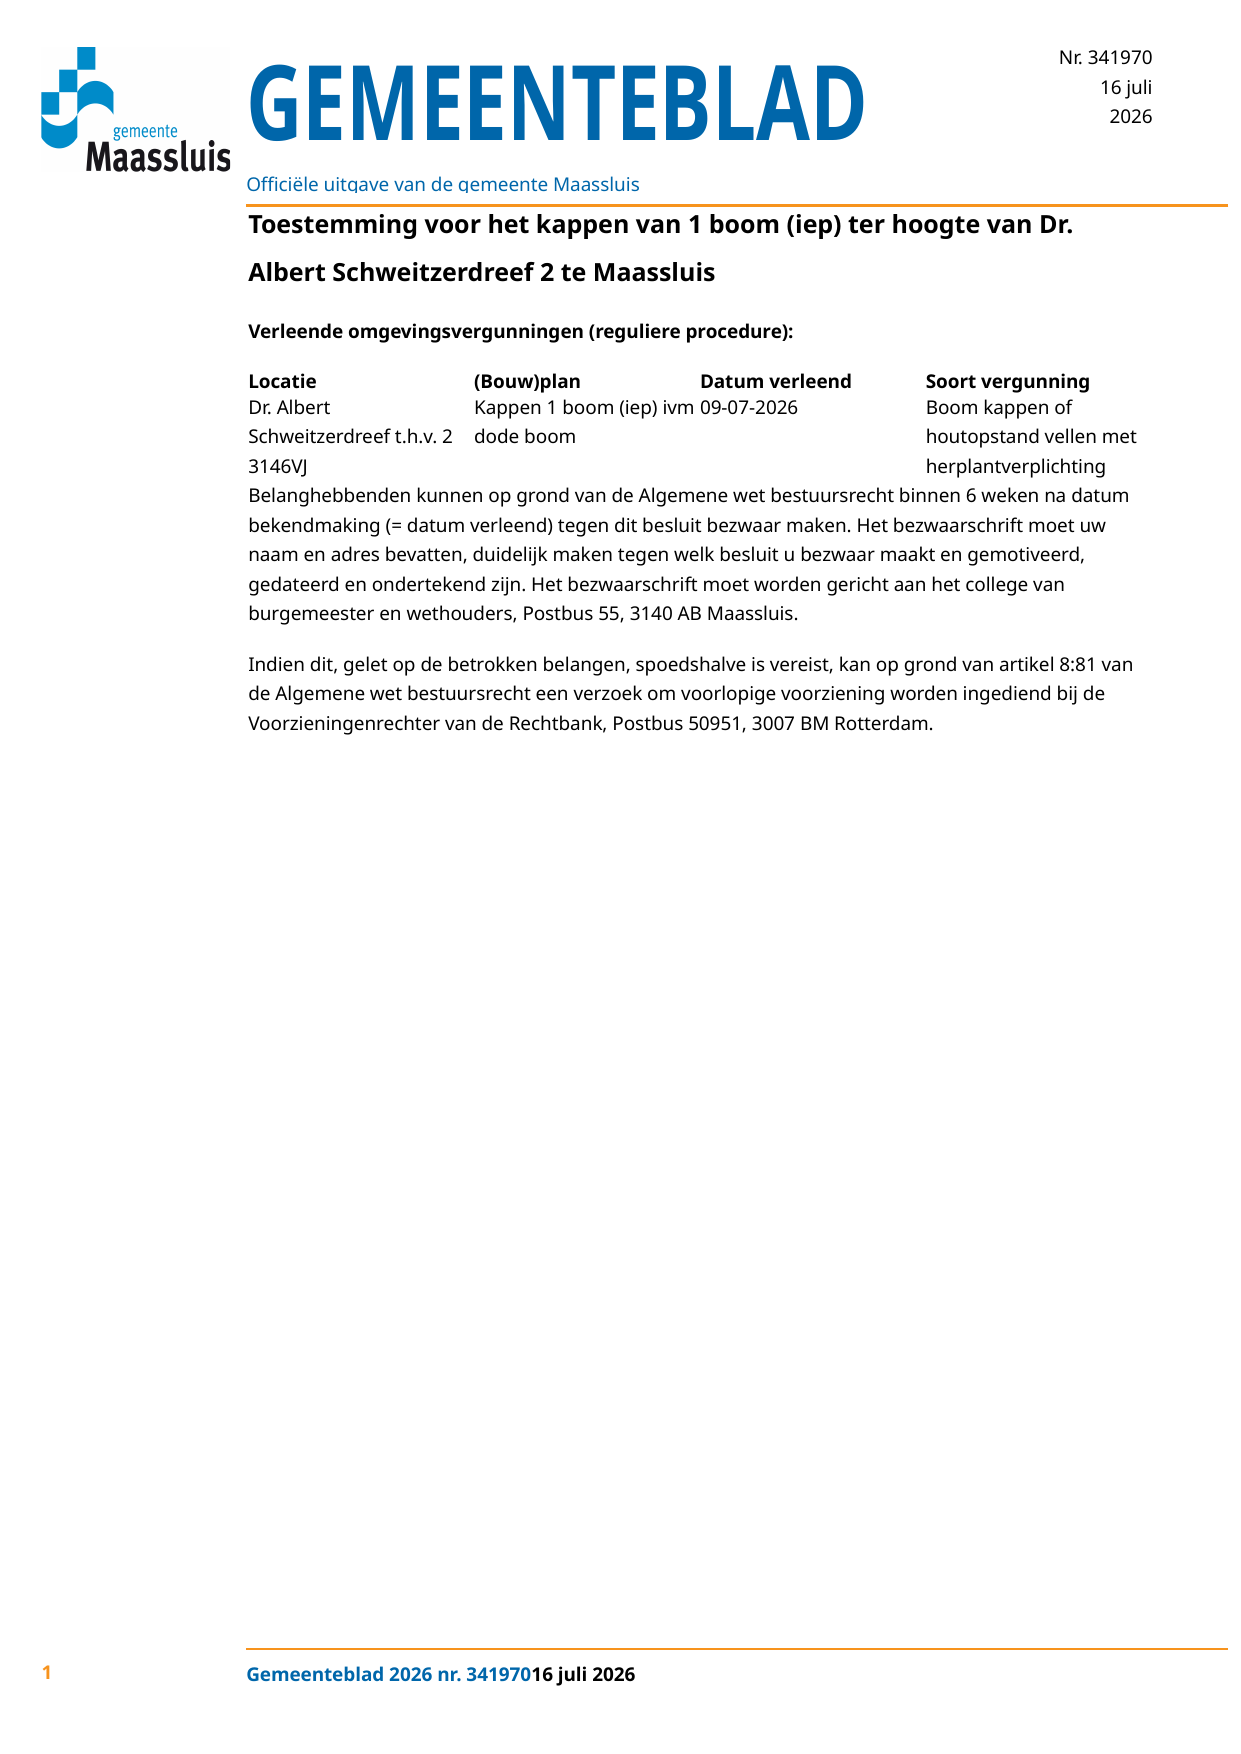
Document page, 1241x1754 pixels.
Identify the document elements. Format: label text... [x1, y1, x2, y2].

table_header Locatie [248, 369, 474, 394]
text Belanghebbenden kunnen op grond van de Algemene wet bestuursrecht binnen 6 weken na datum bekendmaking (= datum verleend) tegen dit besluit bezwaar maken. Het bezwaarschrift moet uw naam en adres bevatten, duidelijk maken tegen welk besluit u bezwaar maakt en gemotiveerd, gedateerd en ondertekend zijn. Het bezwaarschrift moet worden gericht aan het college van burgemeester en wethouders, Postbus 55, 3140 AB Maassluis. [248, 482, 1152, 626]
table_header Soort vergunning [926, 369, 1152, 394]
text Indien dit, gelet op de betrokken belangen, spoedshalve is vereist, kan op grond van artikel 8:81 van de Algemene wet bestuursrecht een verzoek om voorlopige voorziening worden ingediend bij de Voorzieningenrechter van de Rechtbank, Postbus 50951, 3007 BM Rotterdam. [248, 651, 1152, 736]
picture [41, 47, 231, 172]
table_header Datum verleend [700, 369, 926, 394]
text Verleende omgevingsvergunningen (reguliere procedure): [248, 318, 1152, 344]
table_cell Dr. Albert Schweitzerdreef t.h.v. 2 3146VJ [248, 394, 474, 479]
table_header (Bouw)plan [474, 369, 700, 394]
table_cell Boom kappen of houtopstand vellen met herplantverplichting [926, 394, 1152, 479]
text Toestemming voor het kappen van 1 boom (iep) ter hoogte van Dr. Albert Schweitzerdreef 2 te Maassluis [248, 207, 1152, 288]
picture [41, 47, 77, 92]
table_cell Kappen 1 boom (iep) ivm dode boom [474, 394, 700, 479]
table_cell 09-07-2026 [700, 394, 926, 479]
